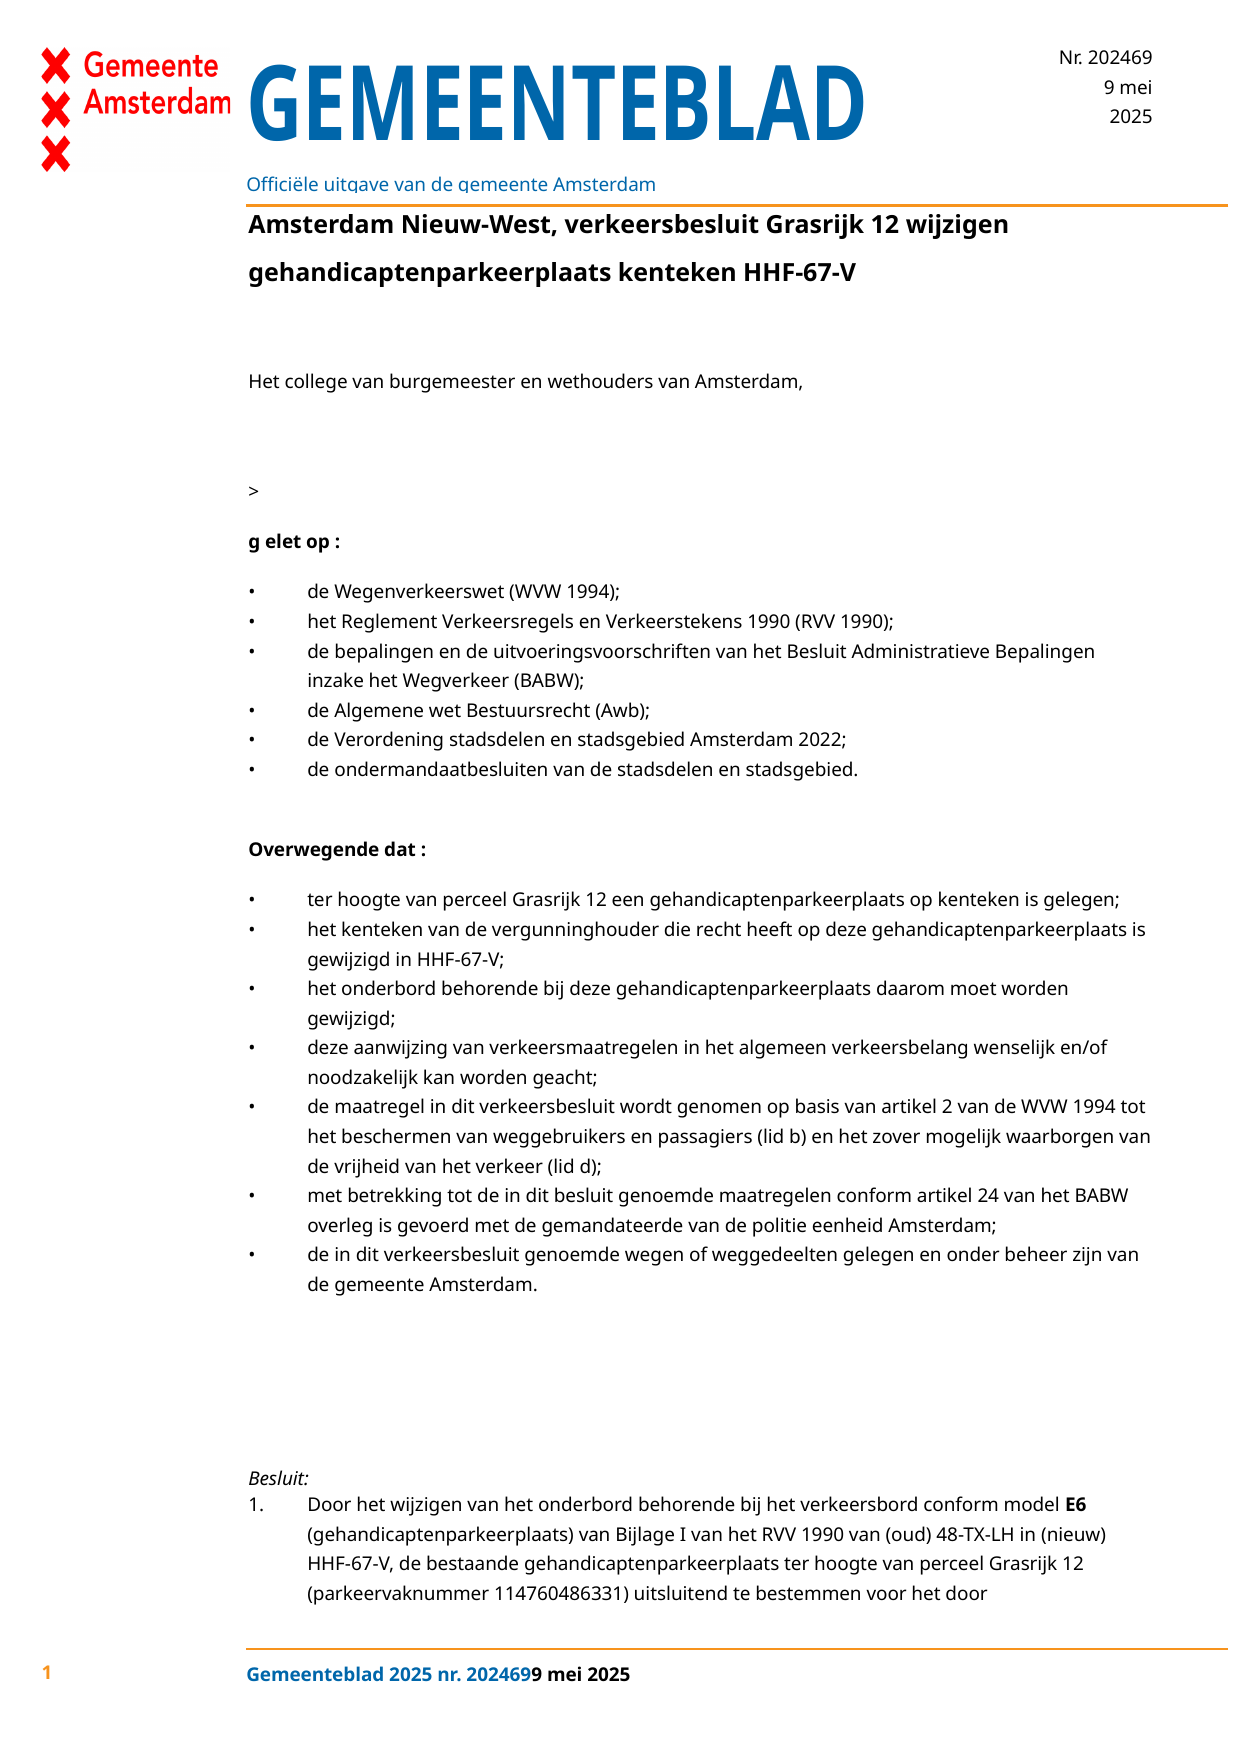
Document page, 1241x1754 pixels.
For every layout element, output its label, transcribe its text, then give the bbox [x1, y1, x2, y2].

list de Verordening stadsdelen en stadsgebied Amsterdam 2022; [248, 727, 1152, 752]
list het Reglement Verkeersregels en Verkeerstekens 1990 (RVV 1990); [248, 608, 1152, 634]
list de Algemene wet Bestuursrecht (Awb); [248, 697, 1152, 723]
text Het college van burgemeester en wethouders van Amsterdam, [248, 368, 1152, 394]
text Besluit: [248, 1466, 1152, 1491]
list het onderbord behorende bij deze gehandicaptenparkeerplaats daarom moet worden gewijzigd; [248, 975, 1152, 1031]
list deze aanwijzing van verkeersmaatregelen in het algemeen verkeersbelang wenselijk en/of noodzakelijk kan worden geacht; [248, 1034, 1152, 1090]
list de bepalingen en de uitvoeringsvoorschriften van het Besluit Administratieve Bepalingen inzake het Wegverkeer (BABW); [248, 638, 1152, 693]
text > [248, 478, 1152, 503]
list Door het wijzigen van het onderbord behorende bij het verkeersbord conform model E6 (gehandicaptenparkeerplaats) van Bijlage I van het RVV 1990 van (oud) 48-TX-LH in (nieuw) HHF-67-V, de bestaande gehandicaptenparkeerplaats ter hoogte van perceel Grasrijk 12 (parkeervaknummer 114760486331) uitsluitend te bestemmen voor het door [248, 1491, 1152, 1606]
text Overwegende dat : [248, 836, 1152, 862]
list de in dit verkeersbesluit genoemde wegen of weggedeelten gelegen en onder beheer zijn van de gemeente Amsterdam. [248, 1242, 1152, 1297]
picture [41, 47, 231, 172]
text g elet op : [248, 528, 1152, 554]
list de ondermandaatbesluiten van de stadsdelen en stadsgebied. [248, 756, 1152, 782]
text Amsterdam Nieuw-West, verkeersbesluit Grasrijk 12 wijzigen gehandicaptenparkeerplaats kenteken HHF-67-V [248, 207, 1152, 288]
list met betrekking tot de in dit besluit genoemde maatregelen conform artikel 24 van het BABW overleg is gevoerd met de gemandateerde van de politie eenheid Amsterdam; [248, 1182, 1152, 1238]
list ter hoogte van perceel Grasrijk 12 een gehandicaptenparkeerplaats op kenteken is gelegen; [248, 887, 1152, 912]
list de Wegenverkeerswet (WVW 1994); [248, 579, 1152, 604]
list de maatregel in dit verkeersbesluit wordt genomen op basis van artikel 2 van de WVW 1994 tot het beschermen van weggebruikers en passagiers (lid b) en het zover mogelijk waarborgen van de vrijheid van het verkeer (lid d); [248, 1094, 1152, 1178]
list het kenteken van de vergunninghouder die recht heeft op deze gehandicaptenparkeerplaats is gewijzigd in HHF-67-V; [248, 916, 1152, 971]
